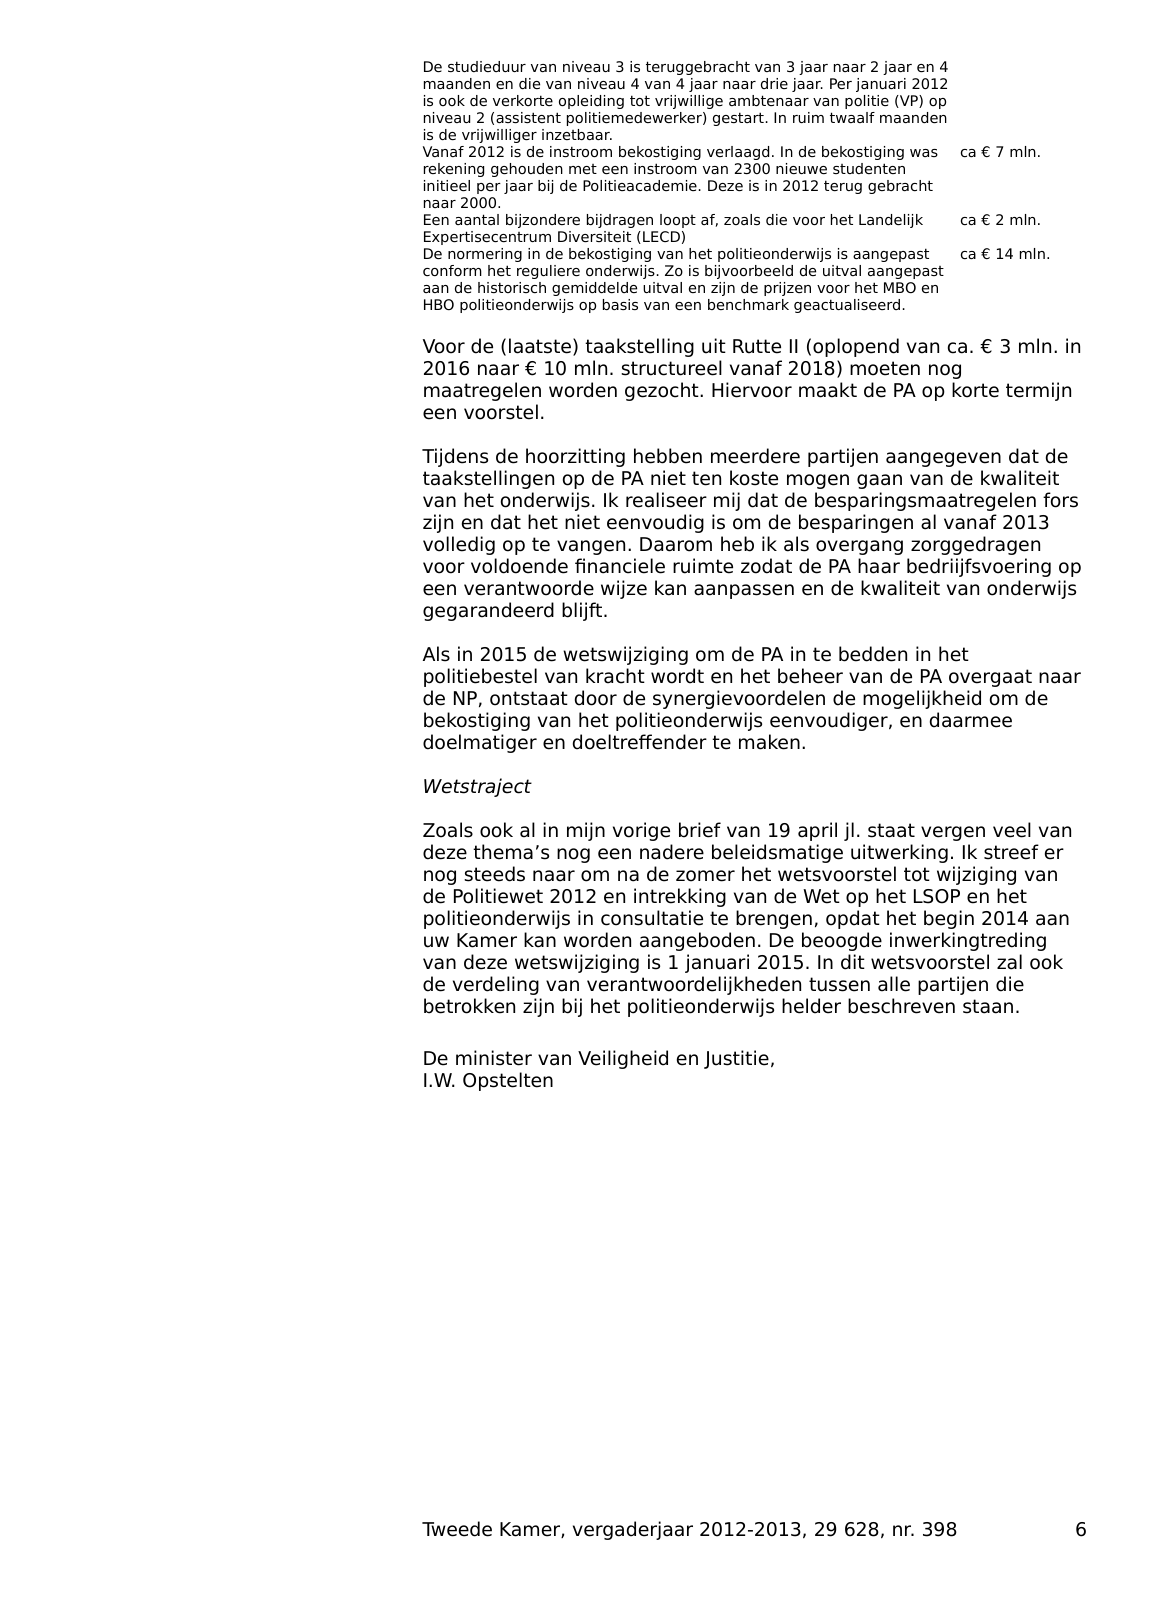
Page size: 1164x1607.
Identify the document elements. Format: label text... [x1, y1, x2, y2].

table_cell ca € 7 mln. [954, 144, 1087, 212]
table_cell Vanaf 2012 is de instroom bekostiging verlaagd. In de bekostiging was rekening gehouden met een instroom van 2300 nieuwe studenten initieel per jaar bij de Politieacademie. Deze is in 2012 terug gebracht naar 2000. [422, 144, 954, 212]
table_header De studieduur van niveau 3 is teruggebracht van 3 jaar naar 2 jaar en 4 maanden en die van niveau 4 van 4 jaar naar drie jaar. Per januari 2012 is ook de verkorte opleiding tot vrijwillige ambtenaar van politie (VP) op niveau 2 (assistent politiemedewerker) gestart. In ruim twaalf maanden is de vrijwilliger inzetbaar. [422, 59, 954, 144]
table_cell Een aantal bijzondere bijdragen loopt af, zoals die voor het Landelijk Expertisecentrum Diversiteit (LECD) [422, 212, 954, 246]
text Als in 2015 de wetswijziging om de PA in te bedden in het politiebestel van kracht wordt en het beheer van de PA overgaat naar de NP, ontstaat door de synergievoordelen de mogelijkheid om de bekostiging van het politieonderwijs eenvoudiger, en daarmee doelmatiger en doeltreffender te maken. [422, 644, 1087, 754]
table_cell ca € 14 mln. [954, 246, 1087, 314]
text Tijdens de hoorzitting hebben meerdere partijen aangegeven dat de taakstellingen op de PA niet ten koste mogen gaan van de kwaliteit van het onderwijs. Ik realiseer mij dat de besparingsmaatregelen fors zijn en dat het niet eenvoudig is om de besparingen al vanaf 2013 volledig op te vangen. Daarom heb ik als overgang zorggedragen voor voldoende financiele ruimte zodat de PA haar bedriijfsvoering op een verantwoorde wijze kan aanpassen en de kwaliteit van onderwijs gegarandeerd blijft. [422, 446, 1087, 622]
table_header [954, 59, 1087, 144]
text De minister van Veiligheid en Justitie, I.W. Opstelten [422, 1048, 1087, 1092]
text Voor de (laatste) taakstelling uit Rutte II (oplopend van ca. € 3 mln. in 2016 naar € 10 mln. structureel vanaf 2018) moeten nog maatregelen worden gezocht. Hiervoor maakt de PA op korte termijn een voorstel. [422, 336, 1087, 424]
table_cell ca € 2 mln. [954, 212, 1087, 246]
subtitle Wetstraject [422, 776, 1087, 798]
table_cell De normering in de bekostiging van het politieonderwijs is aangepast conform het reguliere onderwijs. Zo is bijvoorbeeld de uitval aangepast aan de historisch gemiddelde uitval en zijn de prijzen voor het MBO en HBO politieonderwijs op basis van een benchmark geactualiseerd. [422, 246, 954, 314]
text Zoals ook al in mijn vorige brief van 19 april jl. staat vergen veel van deze thema’s nog een nadere beleidsmatige uitwerking. Ik streef er nog steeds naar om na de zomer het wetsvoorstel tot wijziging van de Politiewet 2012 en intrekking van de Wet op het LSOP en het politieonderwijs in consultatie te brengen, opdat het begin 2014 aan uw Kamer kan worden aangeboden. De beoogde inwerkingtreding van deze wetswijziging is 1 januari 2015. In dit wetsvoorstel zal ook de verdeling van verantwoordelijkheden tussen alle partijen die betrokken zijn bij het politieonderwijs helder beschreven staan. [422, 820, 1087, 1018]
